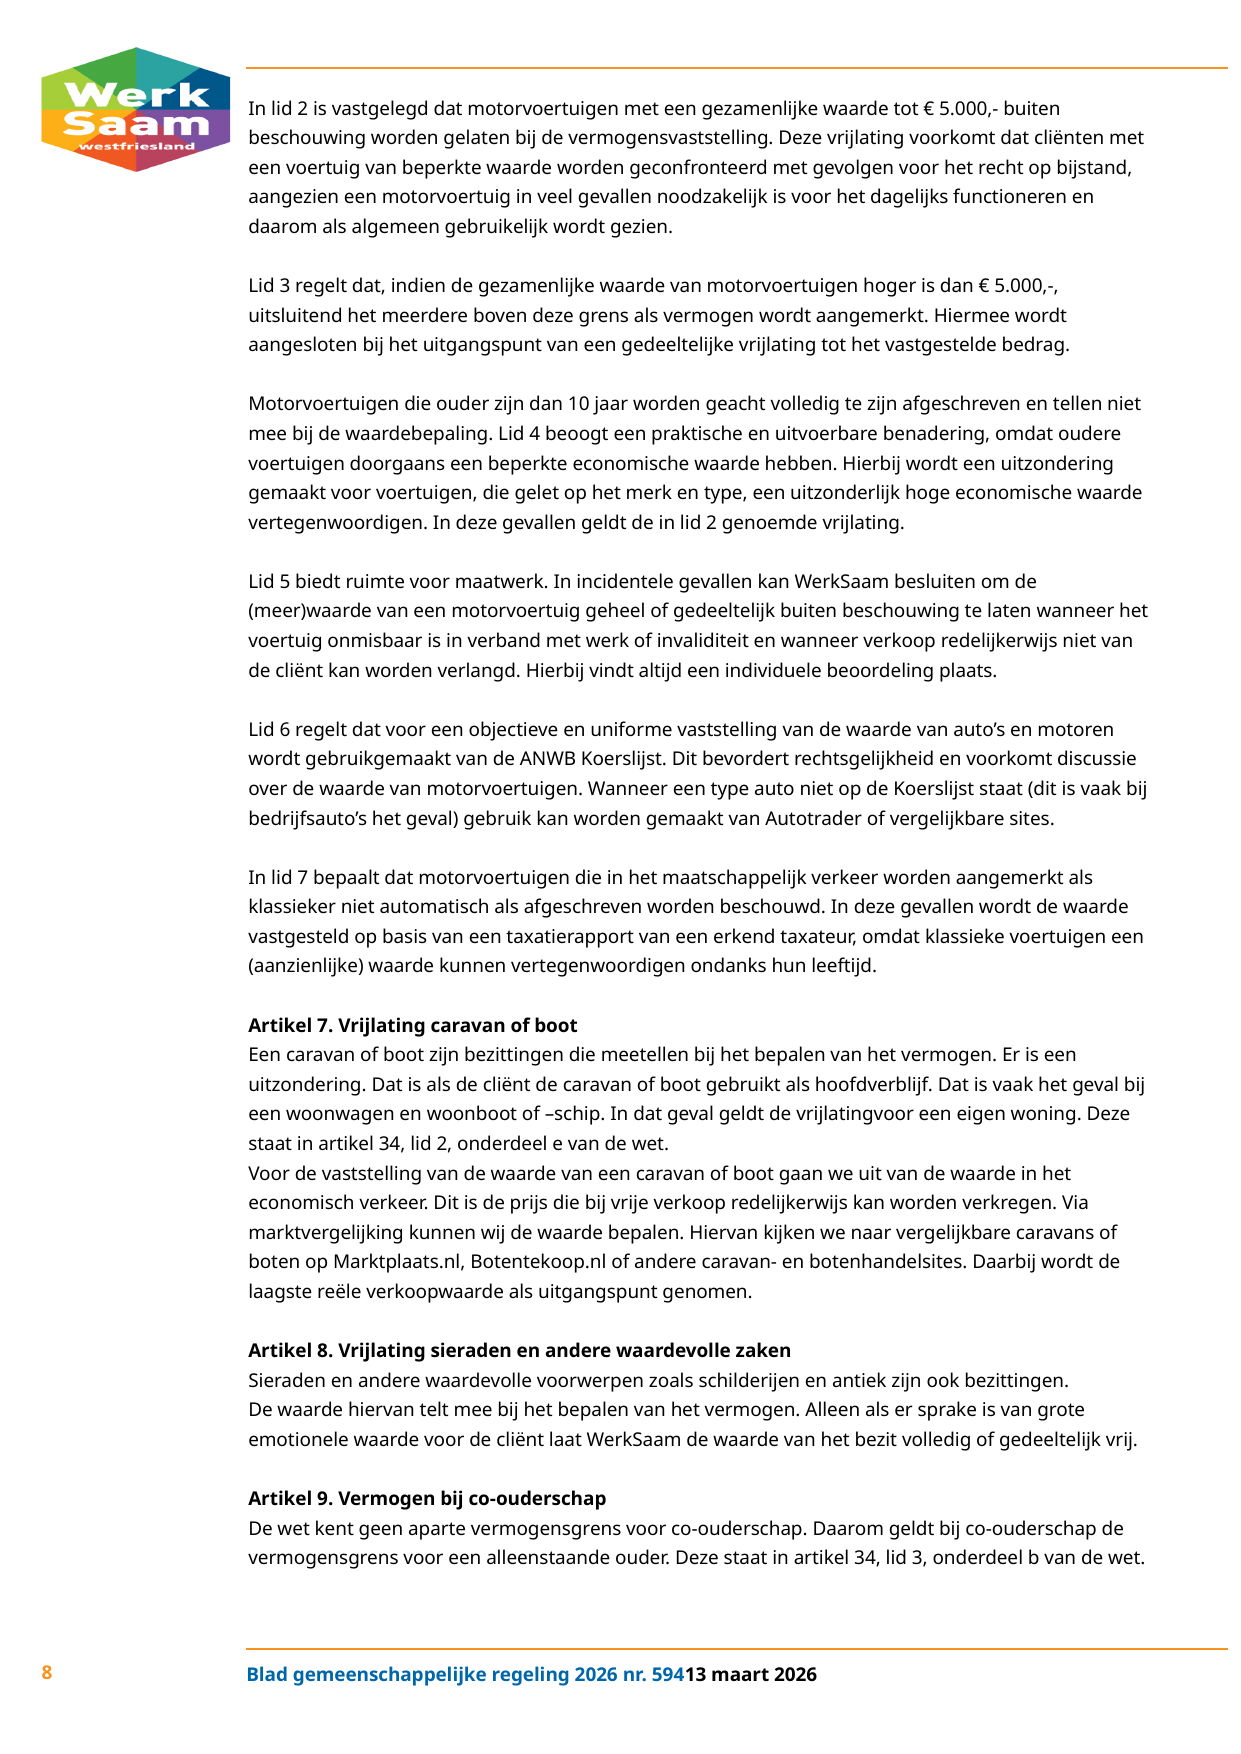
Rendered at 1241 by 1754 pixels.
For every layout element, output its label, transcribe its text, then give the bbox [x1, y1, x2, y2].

text De wet kent geen aparte vermogensgrens voor co-ouderschap. Daarom geldt bij co-ouderschap de vermogensgrens voor een alleenstaande ouder. Deze staat in artikel 34, lid 3, onderdeel b van de wet. [248, 1515, 1152, 1570]
text In lid 2 is vastgelegd dat motorvoertuigen met een gezamenlijke waarde tot € 5.000,- buiten beschouwing worden gelaten bij de vermogensvaststelling. Deze vrijlating voorkomt dat cliënten met een voertuig van beperkte waarde worden geconfronteerd met gevolgen voor het recht op bijstand, aangezien een motorvoertuig in veel gevallen noodzakelijk is voor het dagelijks functioneren en daarom als algemeen gebruikelijk wordt gezien. [248, 95, 1152, 239]
text In lid 7 bepaalt dat motorvoertuigen die in het maatschappelijk verkeer worden aangemerkt als klassieker niet automatisch als afgeschreven worden beschouwd. In deze gevallen wordt de waarde vastgesteld op basis van een taxatierapport van een erkend taxateur, omdat klassieke voertuigen een (aanzienlijke) waarde kunnen vertegenwoordigen ondanks hun leeftijd. [248, 864, 1152, 978]
text Sieraden en andere waardevolle voorwerpen zoals schilderijen en antiek zijn ook bezittingen. [248, 1367, 1152, 1393]
text De waarde hiervan telt mee bij het bepalen van het vermogen. Alleen als er sprake is van grote emotionele waarde voor de cliënt laat WerkSaam de waarde van het bezit volledig of gedeeltelijk vrij. [248, 1396, 1152, 1452]
text Artikel 8. Vrijlating sieraden en andere waardevolle zaken [248, 1337, 1152, 1363]
text Artikel 9. Vermogen bij co-ouderschap [248, 1485, 1152, 1511]
text Lid 6 regelt dat voor een objectieve en uniforme vaststelling van de waarde van auto’s en motoren wordt gebruikgemaakt van de ANWB Koerslijst. Dit bevordert rechtsgelijkheid en voorkomt discussie over de waarde van motorvoertuigen. Wanneer een type auto niet op de Koerslijst staat (dit is vaak bij bedrijfsauto’s het geval) gebruik kan worden gemaakt van Autotrader of vergelijkbare sites. [248, 716, 1152, 831]
picture [41, 47, 231, 172]
text Lid 3 regelt dat, indien de gezamenlijke waarde van motorvoertuigen hoger is dan € 5.000,-, uitsluitend het meerdere boven deze grens als vermogen wordt aangemerkt. Hiermee wordt aangesloten bij het uitgangspunt van een gedeeltelijke vrijlating tot het vastgestelde bedrag. [248, 272, 1152, 357]
text Lid 5 biedt ruimte voor maatwerk. In incidentele gevallen kan WerkSaam besluiten om de (meer)waarde van een motorvoertuig geheel of gedeeltelijk buiten beschouwing te laten wanneer het voertuig onmisbaar is in verband met werk of invaliditeit en wanneer verkoop redelijkerwijs niet van de cliënt kan worden verlangd. Hierbij vindt altijd een individuele beoordeling plaats. [248, 568, 1152, 683]
text Voor de vaststelling van de waarde van een caravan of boot gaan we uit van de waarde in het economisch verkeer. Dit is de prijs die bij vrije verkoop redelijkerwijs kan worden verkregen. Via marktvergelijking kunnen wij de waarde bepalen. Hiervan kijken we naar vergelijkbare caravans of boten op Marktplaats.nl, Botentekoop.nl of andere caravan- en botenhandelsites. Daarbij wordt de laagste reële verkoopwaarde als uitgangspunt genomen. [248, 1160, 1152, 1304]
text Een caravan of boot zijn bezittingen die meetellen bij het bepalen van het vermogen. Er is een uitzondering. Dat is als de cliënt de caravan of boot gebruikt als hoofdverblijf. Dat is vaak het geval bij een woonwagen en woonboot of –schip. In dat geval geldt de vrijlatingvoor een eigen woning. Deze staat in artikel 34, lid 2, onderdeel e van de wet. [248, 1041, 1152, 1156]
text Artikel 7. Vrijlating caravan of boot [248, 1012, 1152, 1038]
text Motorvoertuigen die ouder zijn dan 10 jaar worden geacht volledig te zijn afgeschreven en tellen niet mee bij de waardebepaling. Lid 4 beoogt een praktische en uitvoerbare benadering, omdat oudere voertuigen doorgaans een beperkte economische waarde hebben. Hierbij wordt een uitzondering gemaakt voor voertuigen, die gelet op het merk en type, een uitzonderlijk hoge economische waarde vertegenwoordigen. In deze gevallen geldt de in lid 2 genoemde vrijlating. [248, 391, 1152, 535]
